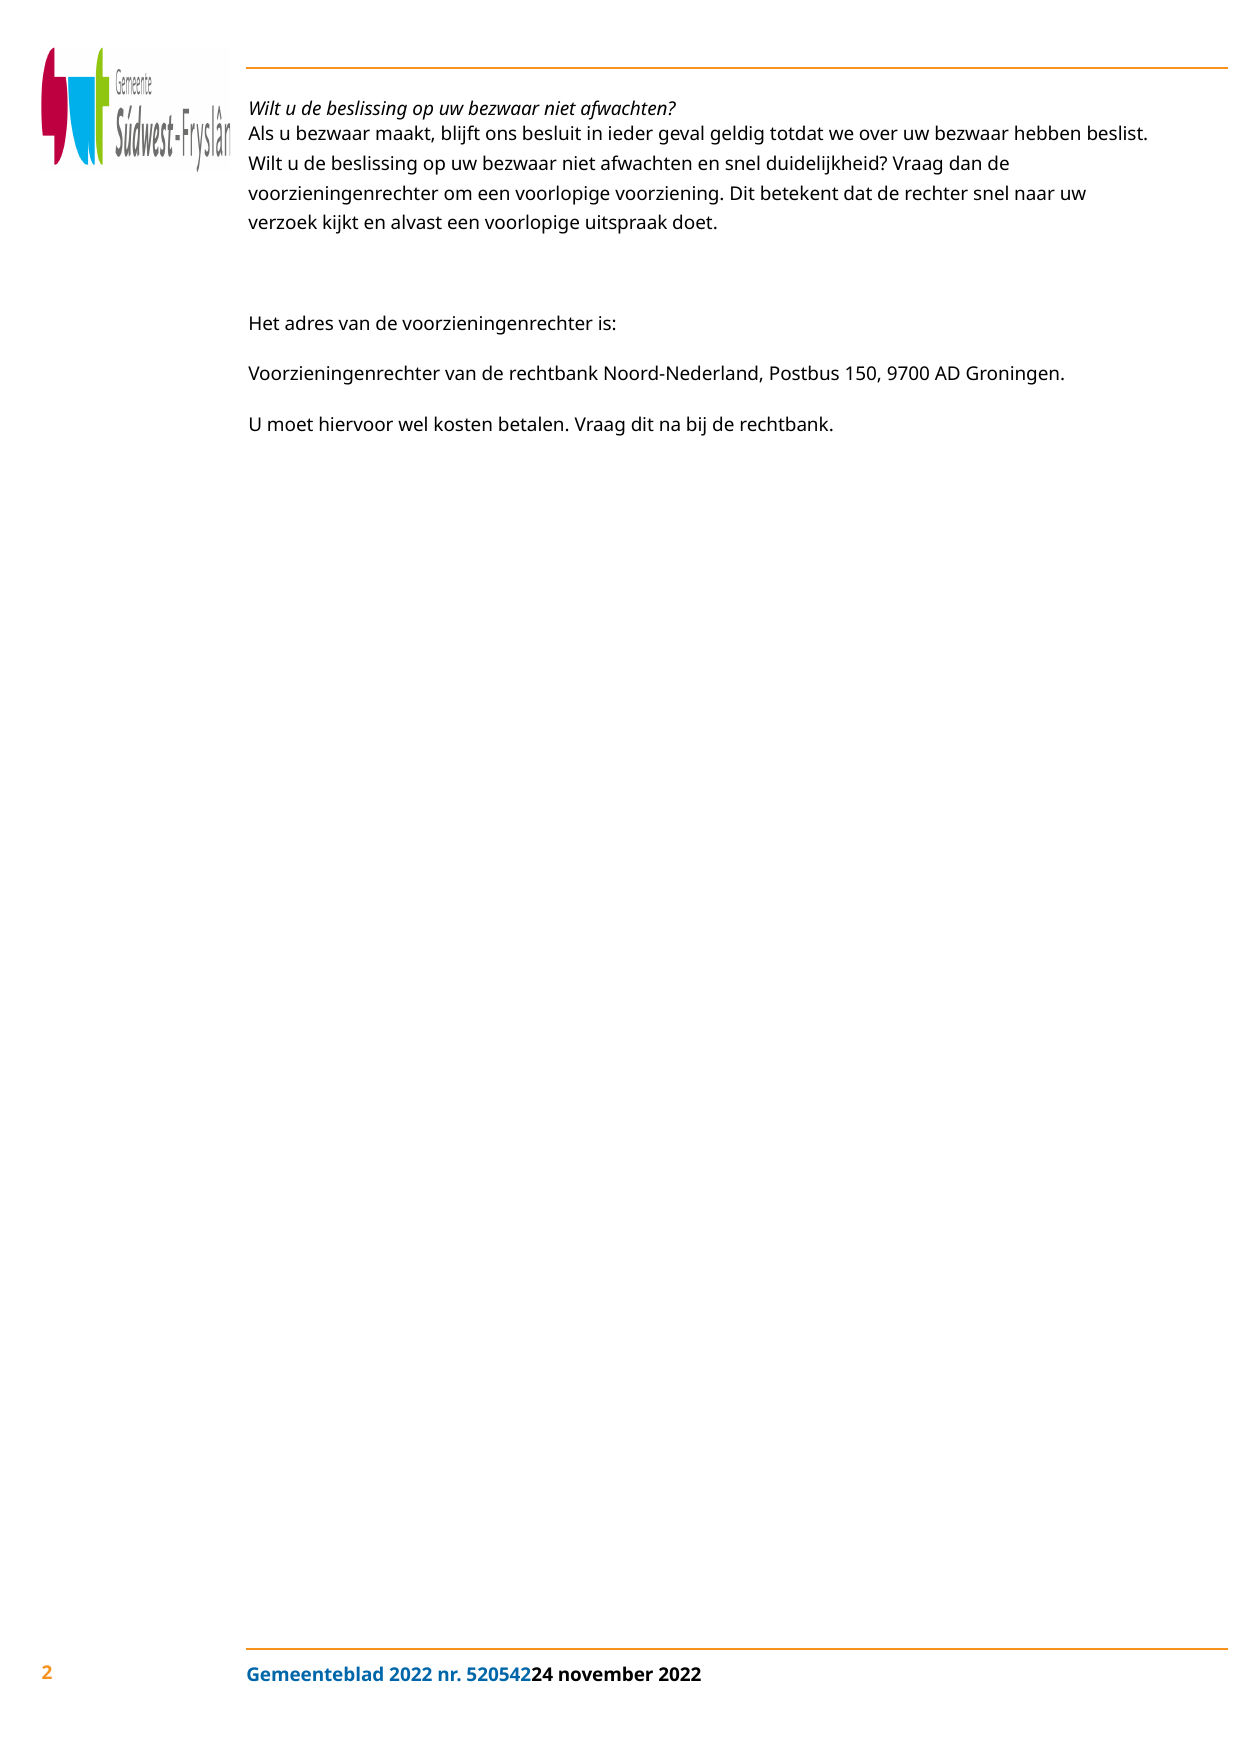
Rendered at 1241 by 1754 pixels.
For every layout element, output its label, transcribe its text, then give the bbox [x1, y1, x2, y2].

picture [41, 47, 231, 172]
text Als u bezwaar maakt, blijft ons besluit in ieder geval geldig totdat we over uw bezwaar hebben beslist. Wilt u de beslissing op uw bezwaar niet afwachten en snel duidelijkheid? Vraag dan de voorzieningenrechter om een voorlopige voorziening. Dit betekent dat de rechter snel naar uw verzoek kijkt en alvast een voorlopige uitspraak doet. [248, 121, 1152, 235]
text Voorzieningenrechter van de rechtbank Noord-Nederland, Postbus 150, 9700 AD Groningen. [248, 361, 1152, 386]
text Het adres van de voorzieningenrechter is: [248, 310, 1152, 336]
text U moet hiervoor wel kosten betalen. Vraag dit na bij de rechtbank. [248, 411, 1152, 437]
text Wilt u de beslissing op uw bezwaar niet afwachten? [248, 95, 1152, 121]
